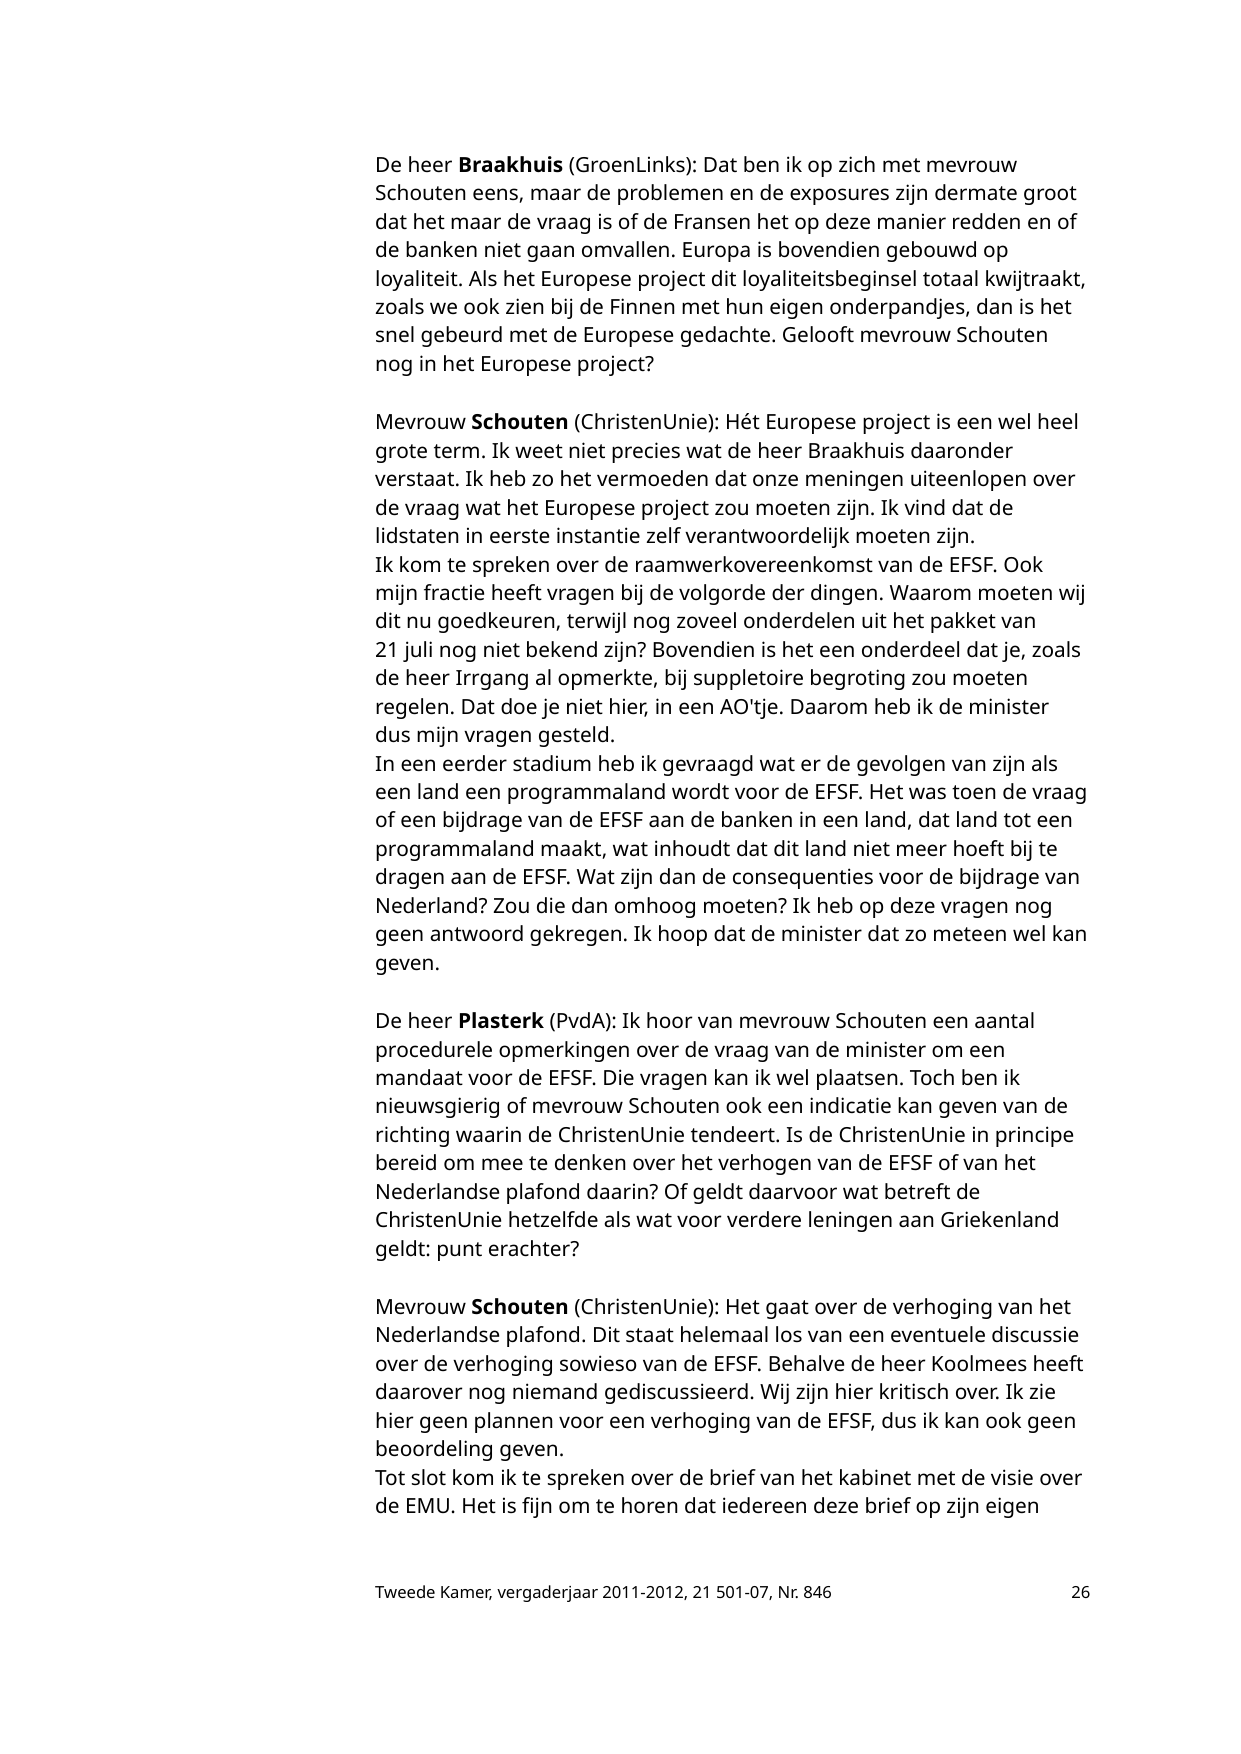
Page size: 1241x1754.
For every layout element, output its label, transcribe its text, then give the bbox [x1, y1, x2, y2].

text De heer Braakhuis (GroenLinks): Dat ben ik op zich met mevrouw Schouten eens, maar de problemen en de exposures zijn dermate groot dat het maar de vraag is of de Fransen het op deze manier redden en of de banken niet gaan omvallen. Europa is bovendien gebouwd op loyaliteit. Als het Europese project dit loyaliteitsbeginsel totaal kwijtraakt, zoals we ook zien bij de Finnen met hun eigen onderpandjes, dan is het snel gebeurd met de Europese gedachte. Gelooft mevrouw Schouten nog in het Europese project? [375, 150, 1090, 377]
text Tot slot kom ik te spreken over de brief van het kabinet met de visie over de EMU. Het is fijn om te horen dat iedereen deze brief op zijn eigen [375, 1463, 1090, 1520]
text In een eerder stadium heb ik gevraagd wat er de gevolgen van zijn als een land een programmaland wordt voor de EFSF. Het was toen de vraag of een bijdrage van de EFSF aan de banken in een land, dat land tot een programmaland maakt, wat inhoudt dat dit land niet meer hoeft bij te dragen aan de EFSF. Wat zijn dan de consequenties voor de bijdrage van Nederland? Zou die dan omhoog moeten? Ik heb op deze vragen nog geen antwoord gekregen. Ik hoop dat de minister dat zo meteen wel kan geven. [375, 749, 1090, 976]
text De heer Plasterk (PvdA): Ik hoor van mevrouw Schouten een aantal procedurele opmerkingen over de vraag van de minister om een mandaat voor de EFSF. Die vragen kan ik wel plaatsen. Toch ben ik nieuwsgierig of mevrouw Schouten ook een indicatie kan geven van de richting waarin de ChristenUnie tendeert. Is de ChristenUnie in principe bereid om mee te denken over het verhogen van de EFSF of van het Nederlandse plafond daarin? Of geldt daarvoor wat betreft de ChristenUnie hetzelfde als wat voor verdere leningen aan Griekenland geldt: punt erachter? [375, 1006, 1090, 1262]
text Mevrouw Schouten (ChristenUnie): Het gaat over de verhoging van het Nederlandse plafond. Dit staat helemaal los van een eventuele discussie over de verhoging sowieso van de EFSF. Behalve de heer Koolmees heeft daarover nog niemand gediscussieerd. Wij zijn hier kritisch over. Ik zie hier geen plannen voor een verhoging van de EFSF, dus ik kan ook geen beoordeling geven. [375, 1292, 1090, 1463]
text Mevrouw Schouten (ChristenUnie): Hét Europese project is een wel heel grote term. Ik weet niet precies wat de heer Braakhuis daaronder verstaat. Ik heb zo het vermoeden dat onze meningen uiteenlopen over de vraag wat het Europese project zou moeten zijn. Ik vind dat de lidstaten in eerste instantie zelf verantwoordelijk moeten zijn. [375, 407, 1090, 550]
text Ik kom te spreken over de raamwerkovereenkomst van de EFSF. Ook mijn fractie heeft vragen bij de volgorde der dingen. Waarom moeten wij dit nu goedkeuren, terwijl nog zoveel onderdelen uit het pakket van 21 juli nog niet bekend zijn? Bovendien is het een onderdeel dat je, zoals de heer Irrgang al opmerkte, bij suppletoire begroting zou moeten regelen. Dat doe je niet hier, in een AO'tje. Daarom heb ik de minister dus mijn vragen gesteld. [375, 550, 1090, 749]
